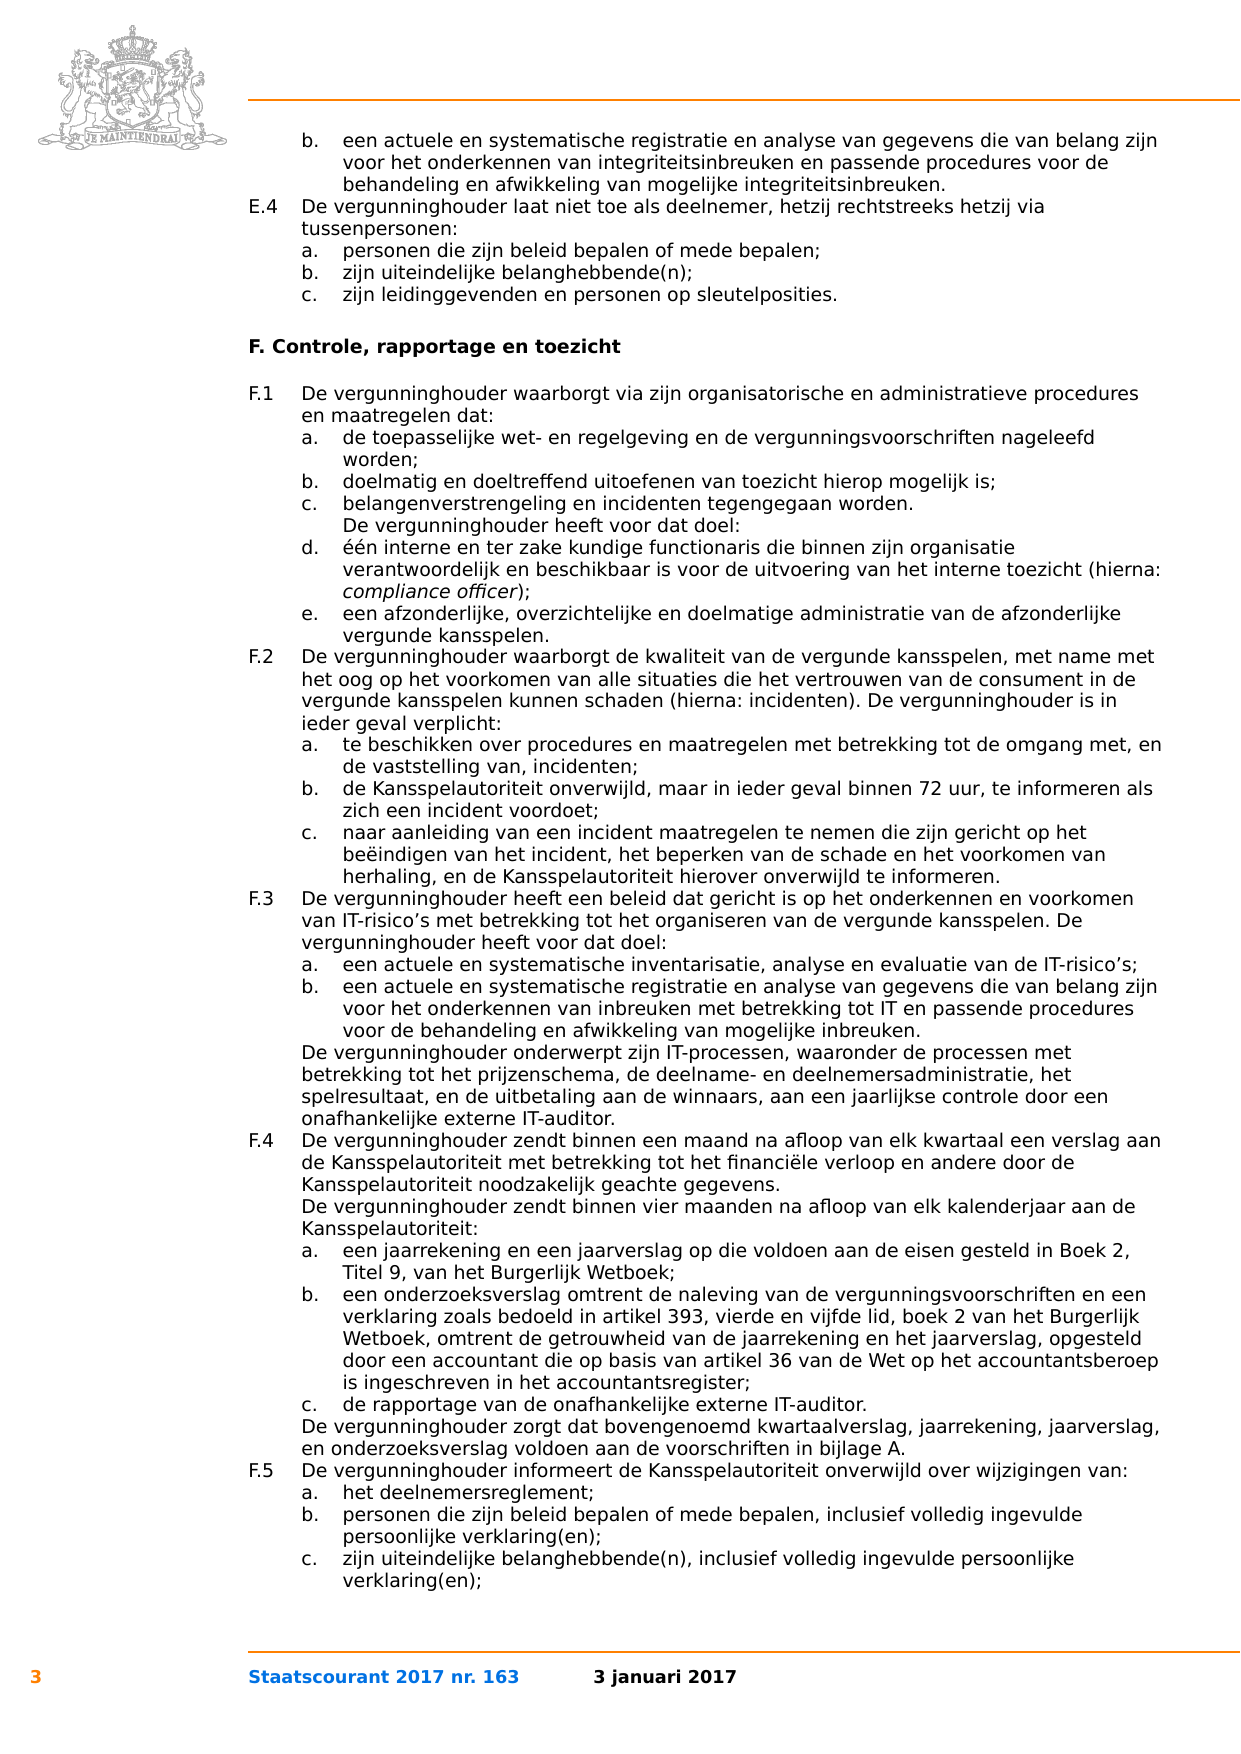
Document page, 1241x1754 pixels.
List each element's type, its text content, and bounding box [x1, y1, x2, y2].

text F.2 De vergunninghouder waarborgt de kwaliteit van de vergunde kansspelen, met name met het oog op het voorkomen van alle situaties die het vertrouwen van de consument in de vergunde kansspelen kunnen schaden (hierna: incidenten). De vergunninghouder is in ieder geval verplicht: [248, 646, 1163, 734]
text De vergunninghouder zendt binnen vier maanden na afloop van elk kalenderjaar aan de Kansspelautoriteit: [301, 1196, 1163, 1240]
text c. belangenverstrengeling en incidenten tegengegaan worden. [301, 493, 1163, 514]
text c. zijn uiteindelijke belanghebbende(n), inclusief volledig ingevulde persoonlijke verklaring(en); [301, 1548, 1163, 1592]
text E.4 De vergunninghouder laat niet toe als deelnemer, hetzij rechtstreeks hetzij via tussenpersonen: [248, 196, 1163, 240]
text c. de rapportage van de onafhankelijke externe IT-auditor. [301, 1394, 1163, 1416]
text F.4 De vergunninghouder zendt binnen een maand na afloop van elk kwartaal een verslag aan de Kansspelautoriteit met betrekking tot het financiële verloop en andere door de Kansspelautoriteit noodzakelijk geachte gegevens. [248, 1130, 1163, 1196]
text b. personen die zijn beleid bepalen of mede bepalen, inclusief volledig ingevulde persoonlijke verklaring(en); [301, 1504, 1163, 1548]
text b. doelmatig en doeltreffend uitoefenen van toezicht hierop mogelijk is; [301, 471, 1163, 493]
text b. zijn uiteindelijke belanghebbende(n); [301, 262, 1163, 284]
picture [38, 25, 227, 150]
text a. het deelnemersreglement; [301, 1482, 1163, 1504]
text c. naar aanleiding van een incident maatregelen te nemen die zijn gericht op het beëindigen van het incident, het beperken van de schade en het voorkomen van herhaling, en de Kansspelautoriteit hierover onverwijld te informeren. [301, 822, 1163, 888]
text d. één interne en ter zake kundige functionaris die binnen zijn organisatie verantwoordelijk en beschikbaar is voor de uitvoering van het interne toezicht (hierna: compliance officer); [301, 537, 1163, 602]
text b. een actuele en systematische registratie en analyse van gegevens die van belang zijn voor het onderkennen van inbreuken met betrekking tot IT en passende procedures voor de behandeling en afwikkeling van mogelijke inbreuken. [301, 976, 1163, 1042]
text De vergunninghouder zorgt dat bovengenoemd kwartaalverslag, jaarrekening, jaarverslag, en onderzoeksverslag voldoen aan de voorschriften in bijlage A. [301, 1416, 1163, 1460]
text b. een onderzoeksverslag omtrent de naleving van de vergunningsvoorschriften en een verklaring zoals bedoeld in artikel 393, vierde en vijfde lid, boek 2 van het Burgerlijk Wetboek, omtrent de getrouwheid van de jaarrekening en het jaarverslag, opgesteld door een accountant die op basis van artikel 36 van de Wet op het accountantsberoep is ingeschreven in het accountantsregister; [301, 1284, 1163, 1394]
text b. de Kansspelautoriteit onverwijld, maar in ieder geval binnen 72 uur, te informeren als zich een incident voordoet; [301, 778, 1163, 822]
text e. een afzonderlijke, overzichtelijke en doelmatige administratie van de afzonderlijke vergunde kansspelen. [301, 602, 1163, 646]
text a. de toepasselijke wet- en regelgeving en de vergunningsvoorschriften nageleefd worden; [301, 427, 1163, 471]
text De vergunninghouder heeft voor dat doel: [342, 514, 1163, 537]
text b. een actuele en systematische registratie en analyse van gegevens die van belang zijn voor het onderkennen van integriteitsinbreuken en passende procedures voor de behandeling en afwikkeling van mogelijke integriteitsinbreuken. [301, 130, 1163, 196]
text c. zijn leidinggevenden en personen op sleutelposities. [301, 284, 1163, 306]
text a. personen die zijn beleid bepalen of mede bepalen; [301, 240, 1163, 262]
text F.3 De vergunninghouder heeft een beleid dat gericht is op het onderkennen en voorkomen van IT-risico’s met betrekking tot het organiseren van de vergunde kansspelen. De vergunninghouder heeft voor dat doel: [248, 888, 1163, 954]
text De vergunninghouder onderwerpt zijn IT-processen, waaronder de processen met betrekking tot het prijzenschema, de deelname- en deelnemersadministratie, het spelresultaat, en de uitbetaling aan de winnaars, aan een jaarlijkse controle door een onafhankelijke externe IT-auditor. [301, 1042, 1163, 1130]
text F.1 De vergunninghouder waarborgt via zijn organisatorische en administratieve procedures en maatregelen dat: [248, 383, 1163, 427]
text a. een jaarrekening en een jaarverslag op die voldoen aan de eisen gesteld in Boek 2, Titel 9, van het Burgerlijk Wetboek; [301, 1240, 1163, 1284]
text a. een actuele en systematische inventarisatie, analyse en evaluatie van de IT-risico’s; [301, 954, 1163, 976]
text a. te beschikken over procedures en maatregelen met betrekking tot de omgang met, en de vaststelling van, incidenten; [301, 734, 1163, 778]
text F.5 De vergunninghouder informeert de Kansspelautoriteit onverwijld over wijzigingen van: [248, 1460, 1163, 1482]
subtitle F. Controle, rapportage en toezicht [248, 336, 1163, 358]
